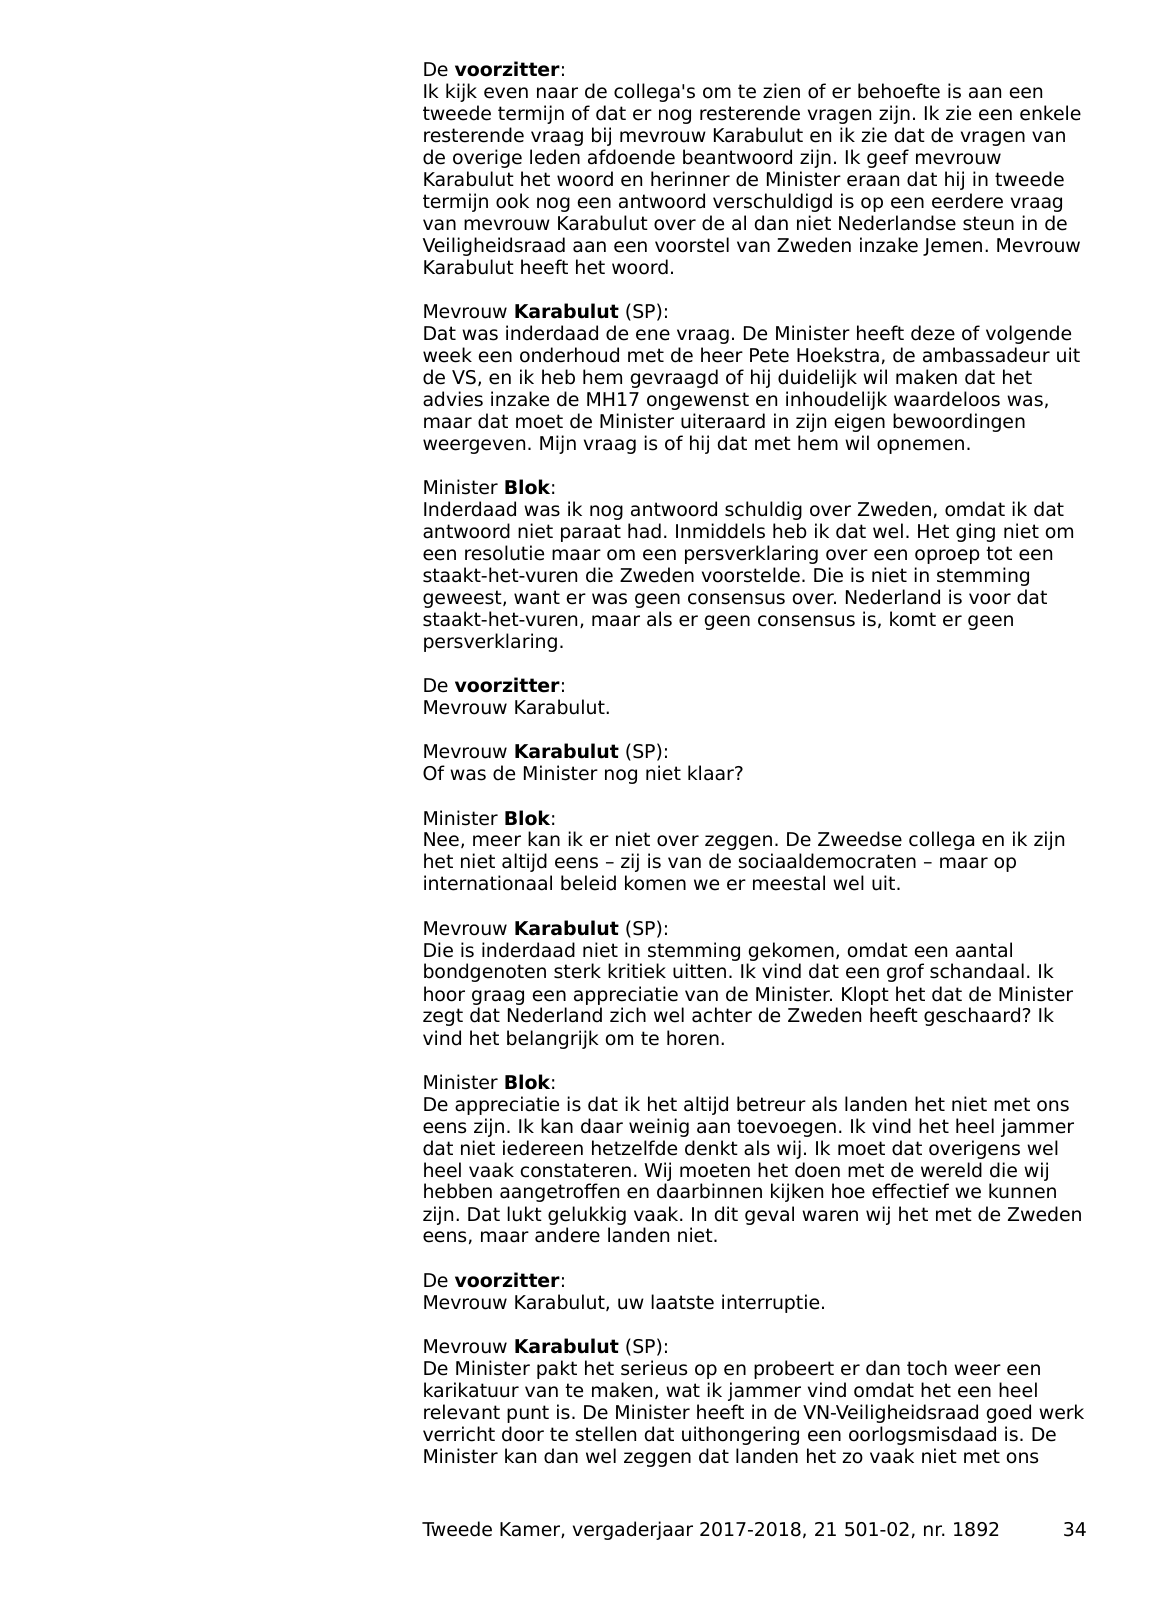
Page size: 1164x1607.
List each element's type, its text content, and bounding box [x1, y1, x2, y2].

text Of was de Minister nog niet klaar? [422, 763, 1087, 785]
text Inderdaad was ik nog antwoord schuldig over Zweden, omdat ik dat antwoord niet paraat had. Inmiddels heb ik dat wel. Het ging niet om een resolutie maar om een persverklaring over een oproep tot een staakt-het-vuren die Zweden voorstelde. Die is niet in stemming geweest, want er was geen consensus over. Nederland is voor dat staakt-het-vuren, maar als er geen consensus is, komt er geen persverklaring. [422, 499, 1087, 653]
text De voorzitter: [422, 1269, 1087, 1292]
text Minister Blok: [422, 477, 1087, 499]
text Minister Blok: [422, 1072, 1087, 1093]
text Mevrouw Karabulut, uw laatste interruptie. [422, 1292, 1087, 1313]
text Nee, meer kan ik er niet over zeggen. De Zweedse collega en ik zijn het niet altijd eens – zij is van de sociaaldemocraten – maar op internationaal beleid komen we er meestal wel uit. [422, 829, 1087, 895]
text Die is inderdaad niet in stemming gekomen, omdat een aantal bondgenoten sterk kritiek uitten. Ik vind dat een grof schandaal. Ik hoor graag een appreciatie van de Minister. Klopt het dat de Minister zegt dat Nederland zich wel achter de Zweden heeft geschaard? Ik vind het belangrijk om te horen. [422, 939, 1087, 1049]
text Mevrouw Karabulut (SP): [422, 301, 1087, 323]
text Minister Blok: [422, 807, 1087, 829]
text Mevrouw Karabulut. [422, 697, 1087, 719]
text Ik kijk even naar de collega's om te zien of er behoefte is aan een tweede termijn of dat er nog resterende vragen zijn. Ik zie een enkele resterende vraag bij mevrouw Karabulut en ik zie dat de vragen van de overige leden afdoende beantwoord zijn. Ik geef mevrouw Karabulut het woord en herinner de Minister eraan dat hij in tweede termijn ook nog een antwoord verschuldigd is op een eerdere vraag van mevrouw Karabulut over de al dan niet Nederlandse steun in de Veiligheidsraad aan een voorstel van Zweden inzake Jemen. Mevrouw Karabulut heeft het woord. [422, 81, 1087, 279]
text Mevrouw Karabulut (SP): [422, 917, 1087, 939]
text De voorzitter: [422, 59, 1087, 81]
text Mevrouw Karabulut (SP): [422, 1336, 1087, 1358]
text Dat was inderdaad de ene vraag. De Minister heeft deze of volgende week een onderhoud met de heer Pete Hoekstra, de ambassadeur uit de VS, en ik heb hem gevraagd of hij duidelijk wil maken dat het advies inzake de MH17 ongewenst en inhoudelijk waardeloos was, maar dat moet de Minister uiteraard in zijn eigen bewoordingen weergeven. Mijn vraag is of hij dat met hem wil opnemen. [422, 323, 1087, 455]
text De Minister pakt het serieus op en probeert er dan toch weer een karikatuur van te maken, wat ik jammer vind omdat het een heel relevant punt is. De Minister heeft in de VN-Veiligheidsraad goed werk verricht door te stellen dat uithongering een oorlogsmisdaad is. De Minister kan dan wel zeggen dat landen het zo vaak niet met ons [422, 1358, 1087, 1468]
text De appreciatie is dat ik het altijd betreur als landen het niet met ons eens zijn. Ik kan daar weinig aan toevoegen. Ik vind het heel jammer dat niet iedereen hetzelfde denkt als wij. Ik moet dat overigens wel heel vaak constateren. Wij moeten het doen met de wereld die wij hebben aangetroffen en daarbinnen kijken hoe effectief we kunnen zijn. Dat lukt gelukkig vaak. In dit geval waren wij het met de Zweden eens, maar andere landen niet. [422, 1093, 1087, 1247]
text De voorzitter: [422, 675, 1087, 697]
text Mevrouw Karabulut (SP): [422, 741, 1087, 763]
